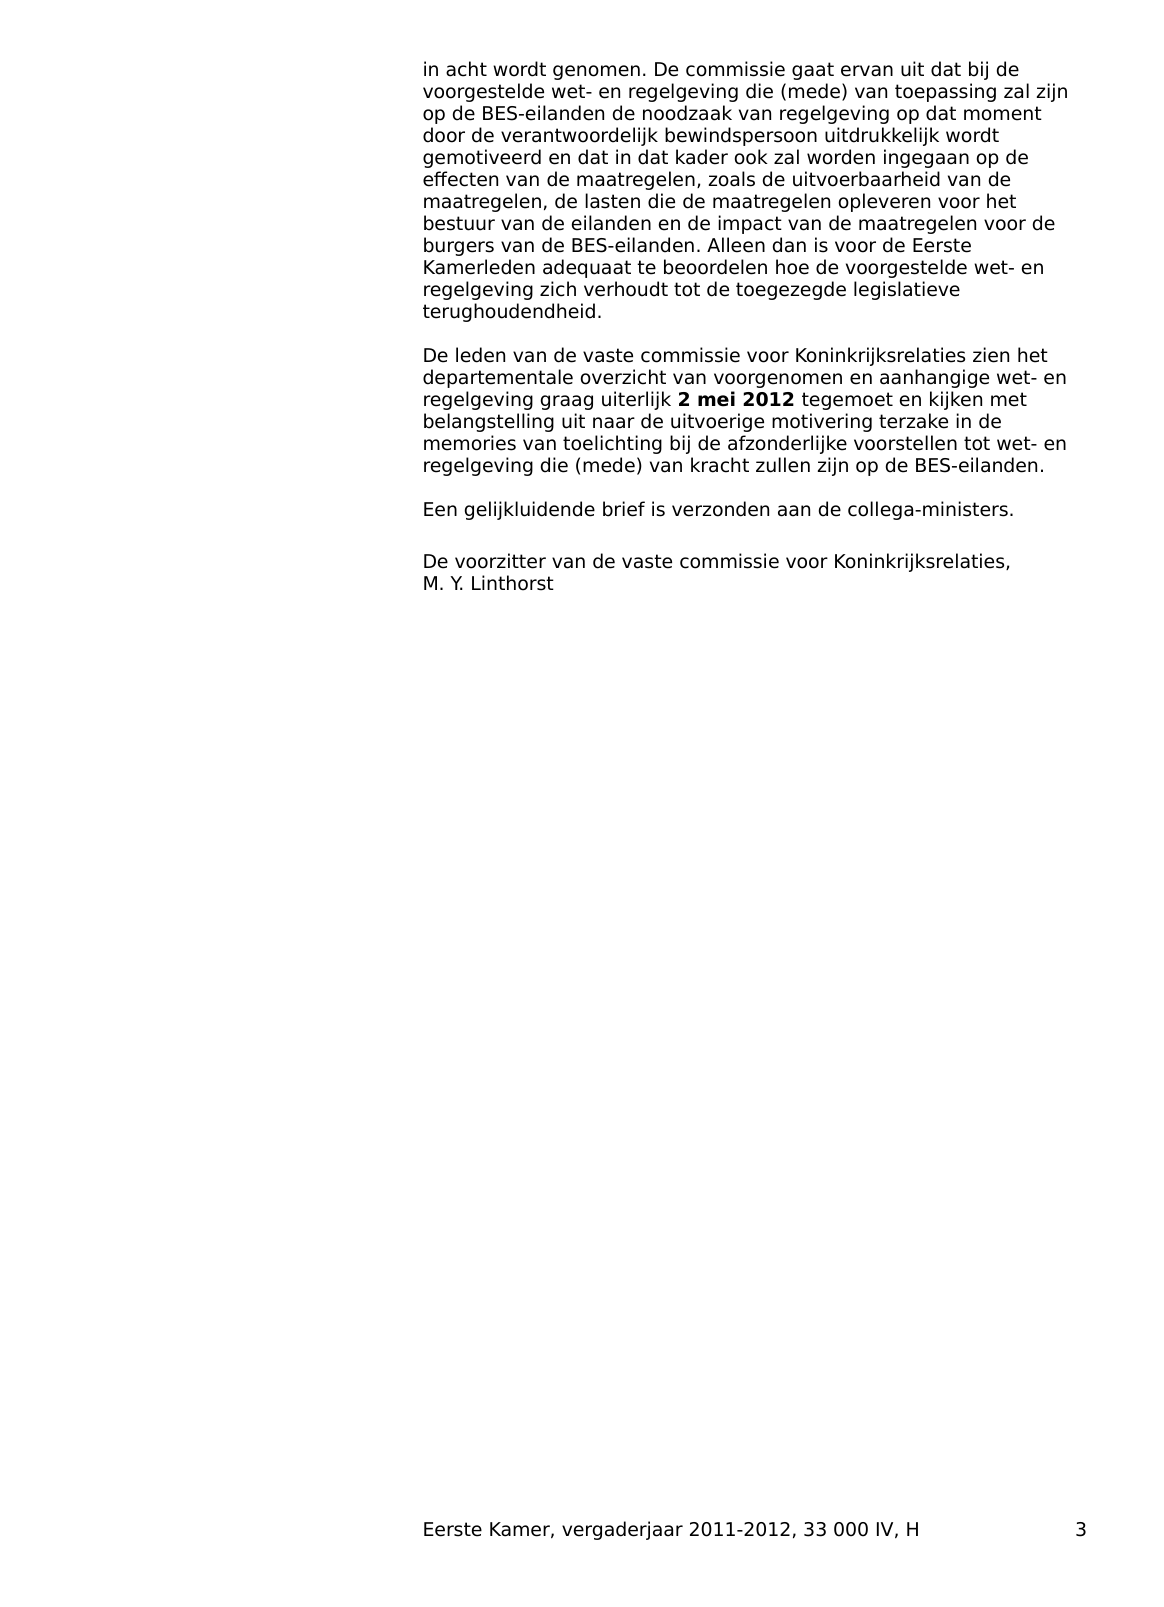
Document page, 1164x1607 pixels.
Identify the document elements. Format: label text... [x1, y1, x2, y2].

text Een gelijkluidende brief is verzonden aan de collega-ministers. [422, 499, 1087, 521]
text De leden van de vaste commissie voor Koninkrijksrelaties zien het departementale overzicht van voorgenomen en aanhangige wet- en regelgeving graag uiterlijk 2 mei 2012 tegemoet en kijken met belangstelling uit naar de uitvoerige motivering terzake in de memories van toelichting bij de afzonderlijke voorstellen tot wet- en regelgeving die (mede) van kracht zullen zijn op de BES-eilanden. [422, 345, 1087, 477]
text De voorzitter van de vaste commissie voor Koninkrijksrelaties, M. Y. Linthorst [422, 551, 1087, 595]
text in acht wordt genomen. De commissie gaat ervan uit dat bij de voorgestelde wet- en regelgeving die (mede) van toepassing zal zijn op de BES-eilanden de noodzaak van regelgeving op dat moment door de verantwoordelijk bewindspersoon uitdrukkelijk wordt gemotiveerd en dat in dat kader ook zal worden ingegaan op de effecten van de maatregelen, zoals de uitvoerbaarheid van de maatregelen, de lasten die de maatregelen opleveren voor het bestuur van de eilanden en de impact van de maatregelen voor de burgers van de BES-eilanden. Alleen dan is voor de Eerste Kamerleden adequaat te beoordelen hoe de voorgestelde wet- en regelgeving zich verhoudt tot de toegezegde legislatieve terughoudendheid. [422, 59, 1087, 323]
